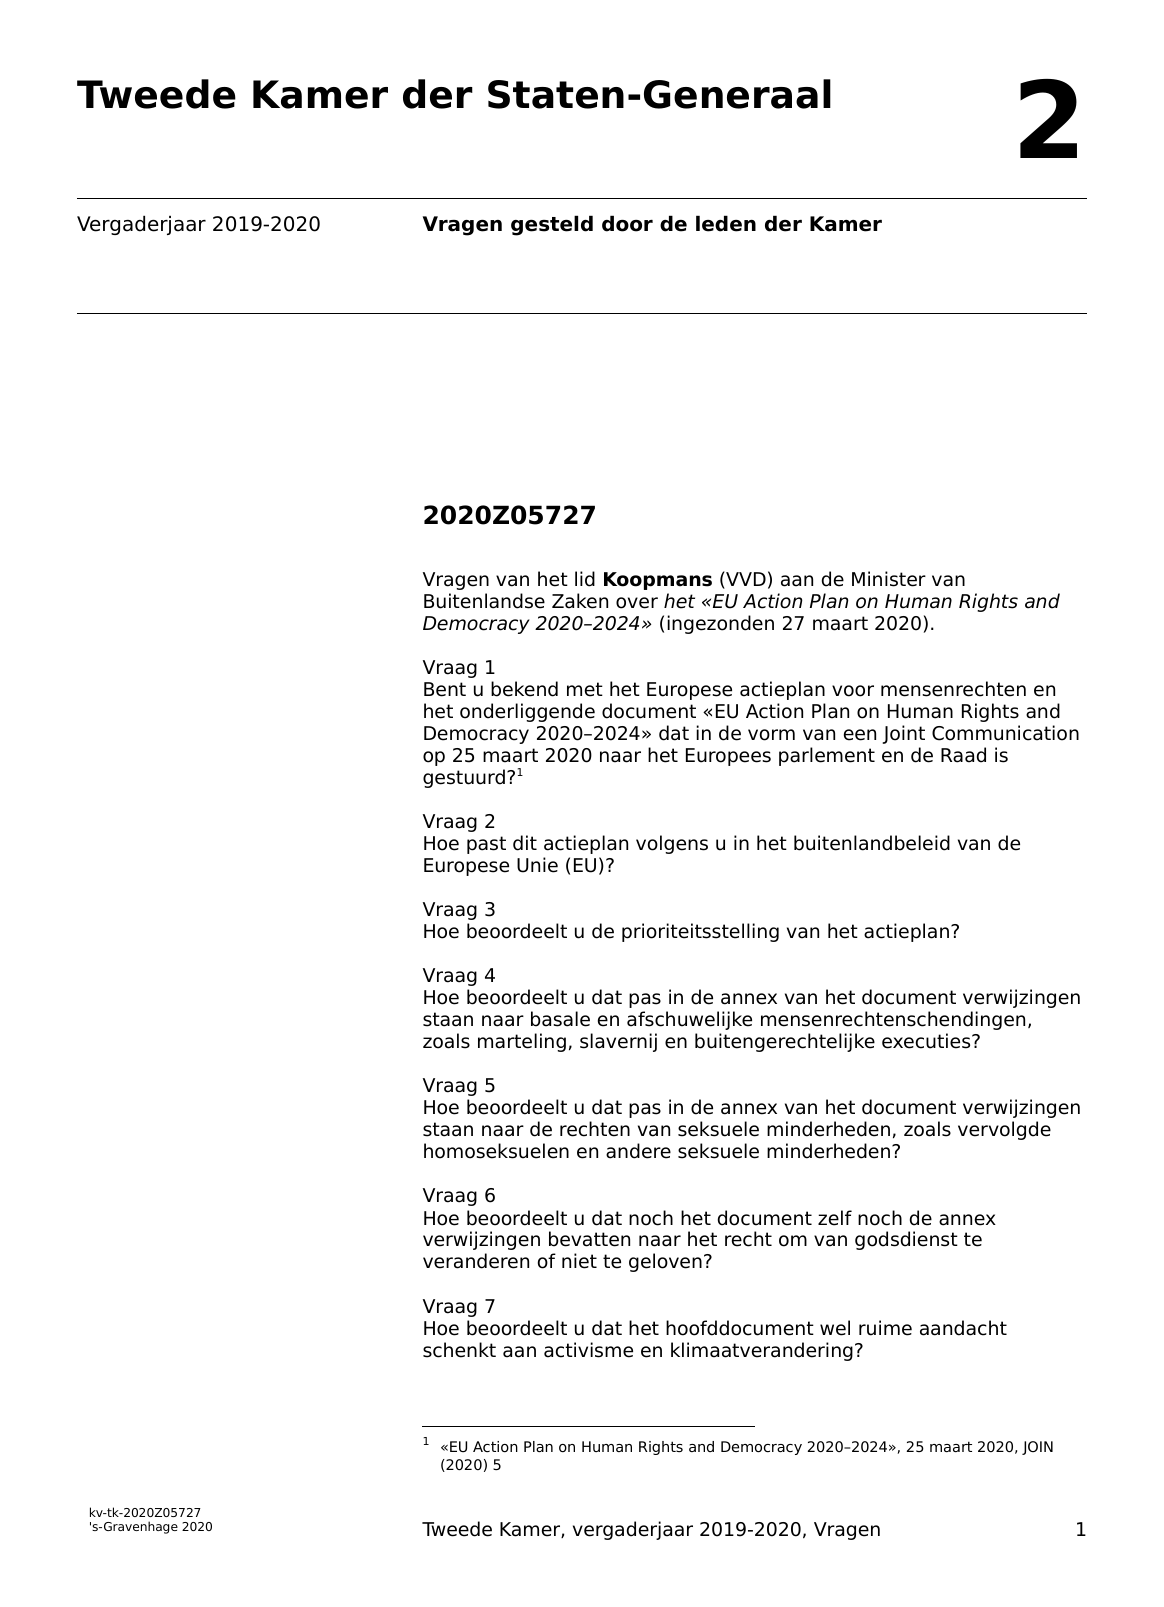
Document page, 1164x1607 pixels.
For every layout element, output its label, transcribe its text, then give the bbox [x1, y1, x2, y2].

text Vraag 6 [422, 1185, 1087, 1207]
text Hoe beoordeelt u de prioriteitsstelling van het actieplan? [422, 921, 1087, 943]
text Hoe beoordeelt u dat noch het document zelf noch de annex verwijzingen bevatten naar het recht om van godsdienst te veranderen of niet te geloven? [422, 1207, 1087, 1273]
text Hoe beoordeelt u dat het hoofddocument wel ruime aandacht schenkt aan activisme en klimaatverandering? [422, 1317, 1087, 1361]
text 's-Gravenhage 2020 [88, 1520, 323, 1534]
text Vraag 3 [422, 899, 1087, 921]
text Vraag 2 [422, 811, 1087, 833]
table_cell Vragen gesteld door de leden der Kamer [422, 199, 1087, 313]
text Vragen van het lid Koopmans (VVD) aan de Minister van Buitenlandse Zaken over het «EU Action Plan on Human Rights and Democracy 2020–2024» (ingezonden 27 maart 2020). [422, 569, 1087, 635]
table_header Tweede Kamer der Staten-Generaal [77, 59, 886, 198]
text «EU Action Plan on Human Rights and Democracy 2020–2024», 25 maart 2020, JOIN (2020) 5 [422, 1435, 1087, 1474]
text Vraag 7 [422, 1296, 1087, 1317]
table_cell Vergaderjaar 2019-2020 [77, 199, 422, 313]
text Hoe beoordeelt u dat pas in de annex van het document verwijzingen staan naar de rechten van seksuele minderheden, zoals vervolgde homoseksuelen en andere seksuele minderheden? [422, 1097, 1087, 1163]
text Bent u bekend met het Europese actieplan voor mensenrechten en het onderliggende document «EU Action Plan on Human Rights and Democracy 2020–2024» dat in de vorm van een Joint Communication op 25 maart 2020 naar het Europees parlement en de Raad is gestuurd? [422, 679, 1087, 789]
text 2020Z05727 [422, 501, 1087, 531]
text Vraag 1 [422, 657, 1087, 679]
text Hoe beoordeelt u dat pas in de annex van het document verwijzingen staan naar basale en afschuwelijke mensenrechtenschendingen, zoals marteling, slavernij en buitengerechtelijke executies? [422, 987, 1087, 1053]
table_header 2 [886, 59, 1087, 198]
text Vraag 5 [422, 1075, 1087, 1097]
text Hoe past dit actieplan volgens u in het buitenlandbeleid van de Europese Unie (EU)? [422, 833, 1087, 877]
text Vraag 4 [422, 965, 1087, 987]
text kv-tk-2020Z05727 [88, 1506, 323, 1520]
